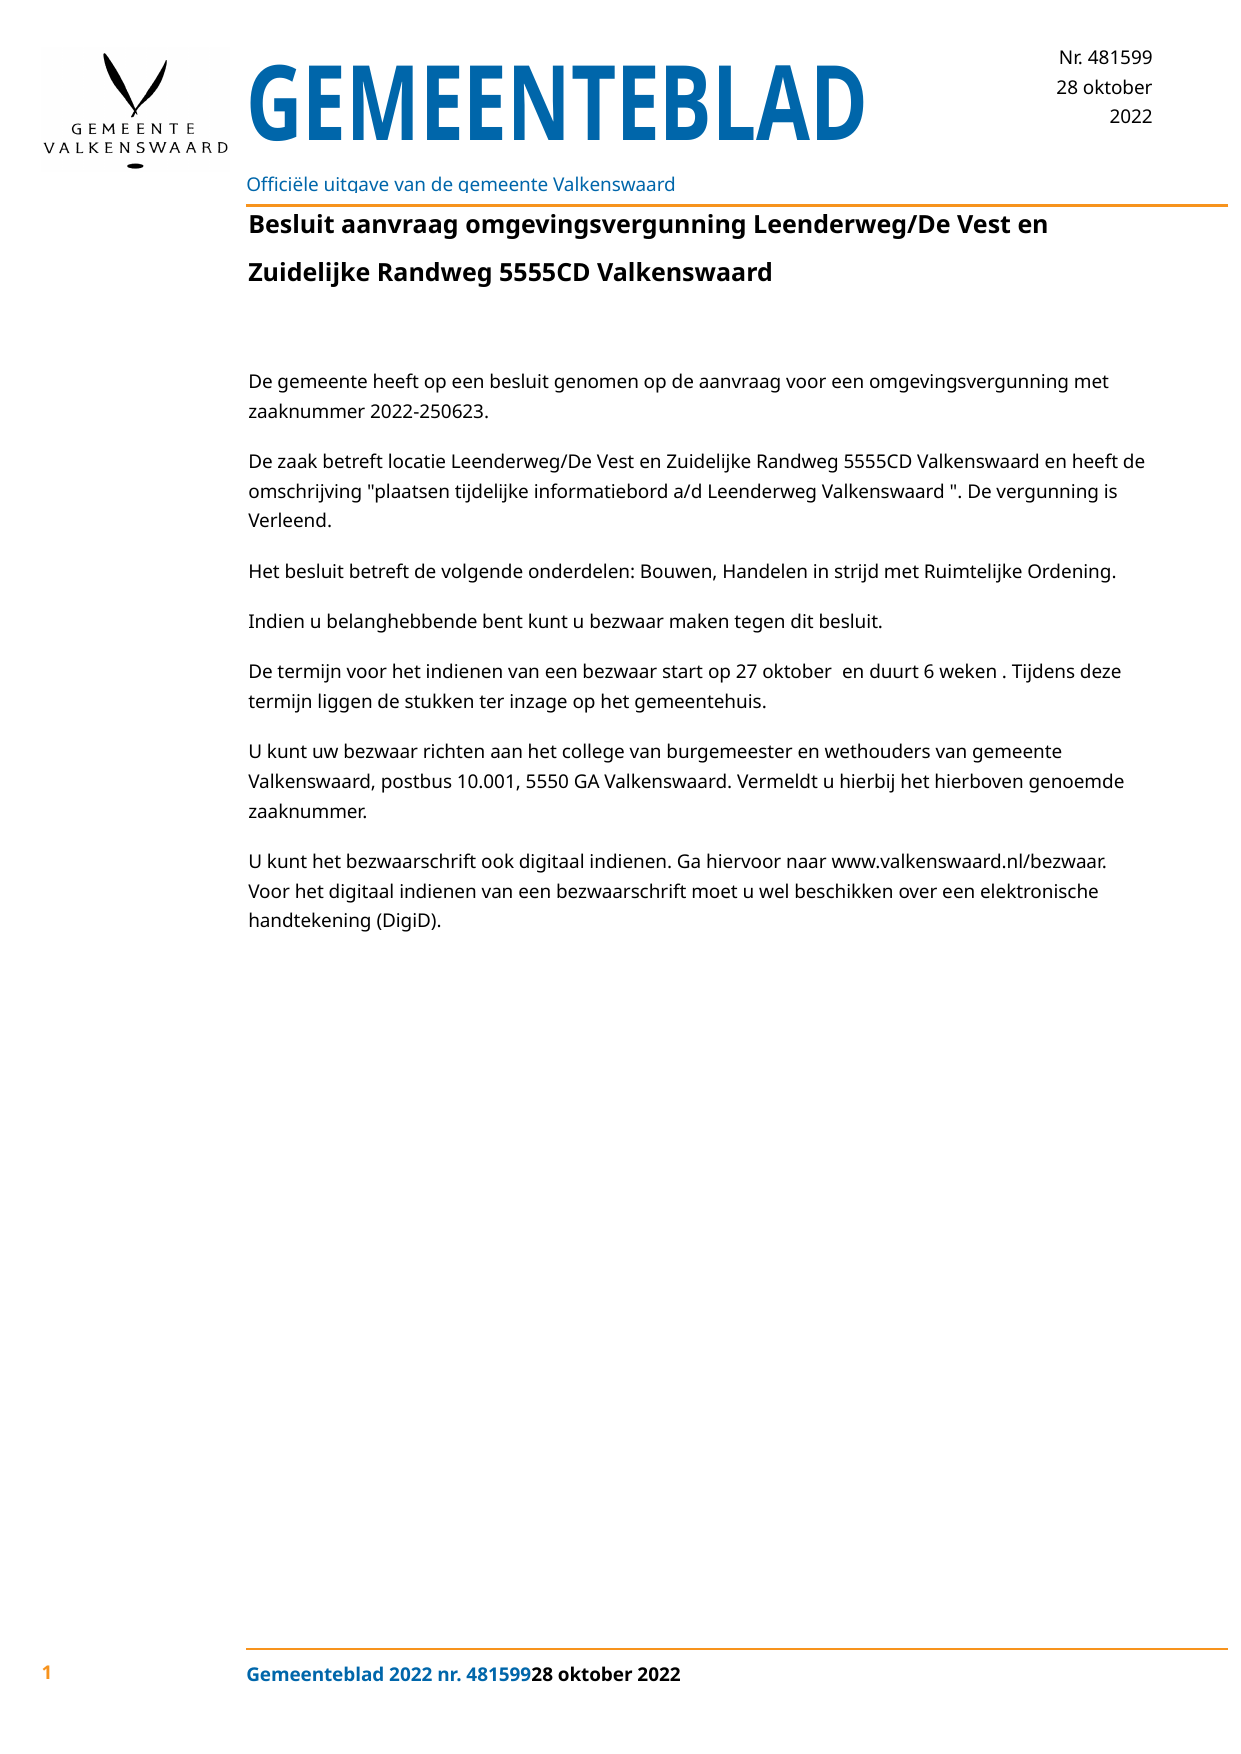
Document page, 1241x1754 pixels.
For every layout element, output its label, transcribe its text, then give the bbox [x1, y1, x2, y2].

text De gemeente heeft op een besluit genomen op de aanvraag voor een omgevingsvergunning met zaaknummer 2022-250623. [248, 368, 1152, 424]
text De zaak betreft locatie Leenderweg/De Vest en Zuidelijke Randweg 5555CD Valkenswaard en heeft de omschrijving "plaatsen tijdelijke informatiebord a/d Leenderweg Valkenswaard ". De vergunning is Verleend. [248, 448, 1152, 533]
text U kunt het bezwaarschrift ook digitaal indienen. Ga hiervoor naar www.valkenswaard.nl/bezwaar. Voor het digitaal indienen van een bezwaarschrift moet u wel beschikken over een elektronische handtekening (DigiD). [248, 848, 1152, 933]
text U kunt uw bezwaar richten aan het college van burgemeester en wethouders van gemeente Valkenswaard, postbus 10.001, 5550 GA Valkenswaard. Vermeldt u hierbij het hierboven genoemde zaaknummer. [248, 739, 1152, 824]
text Het besluit betreft de volgende onderdelen: Bouwen, Handelen in strijd met Ruimtelijke Ordening. [248, 558, 1152, 584]
text De termijn voor het indienen van een bezwaar start op 27 oktober en duurt 6 weken . Tijdens deze termijn liggen de stukken ter inzage op het gemeentehuis. [248, 659, 1152, 714]
picture [41, 47, 231, 172]
text Indien u belanghebbende bent kunt u bezwaar maken tegen dit besluit. [248, 608, 1152, 634]
text Besluit aanvraag omgevingsvergunning Leenderweg/De Vest en Zuidelijke Randweg 5555CD Valkenswaard [248, 207, 1152, 288]
